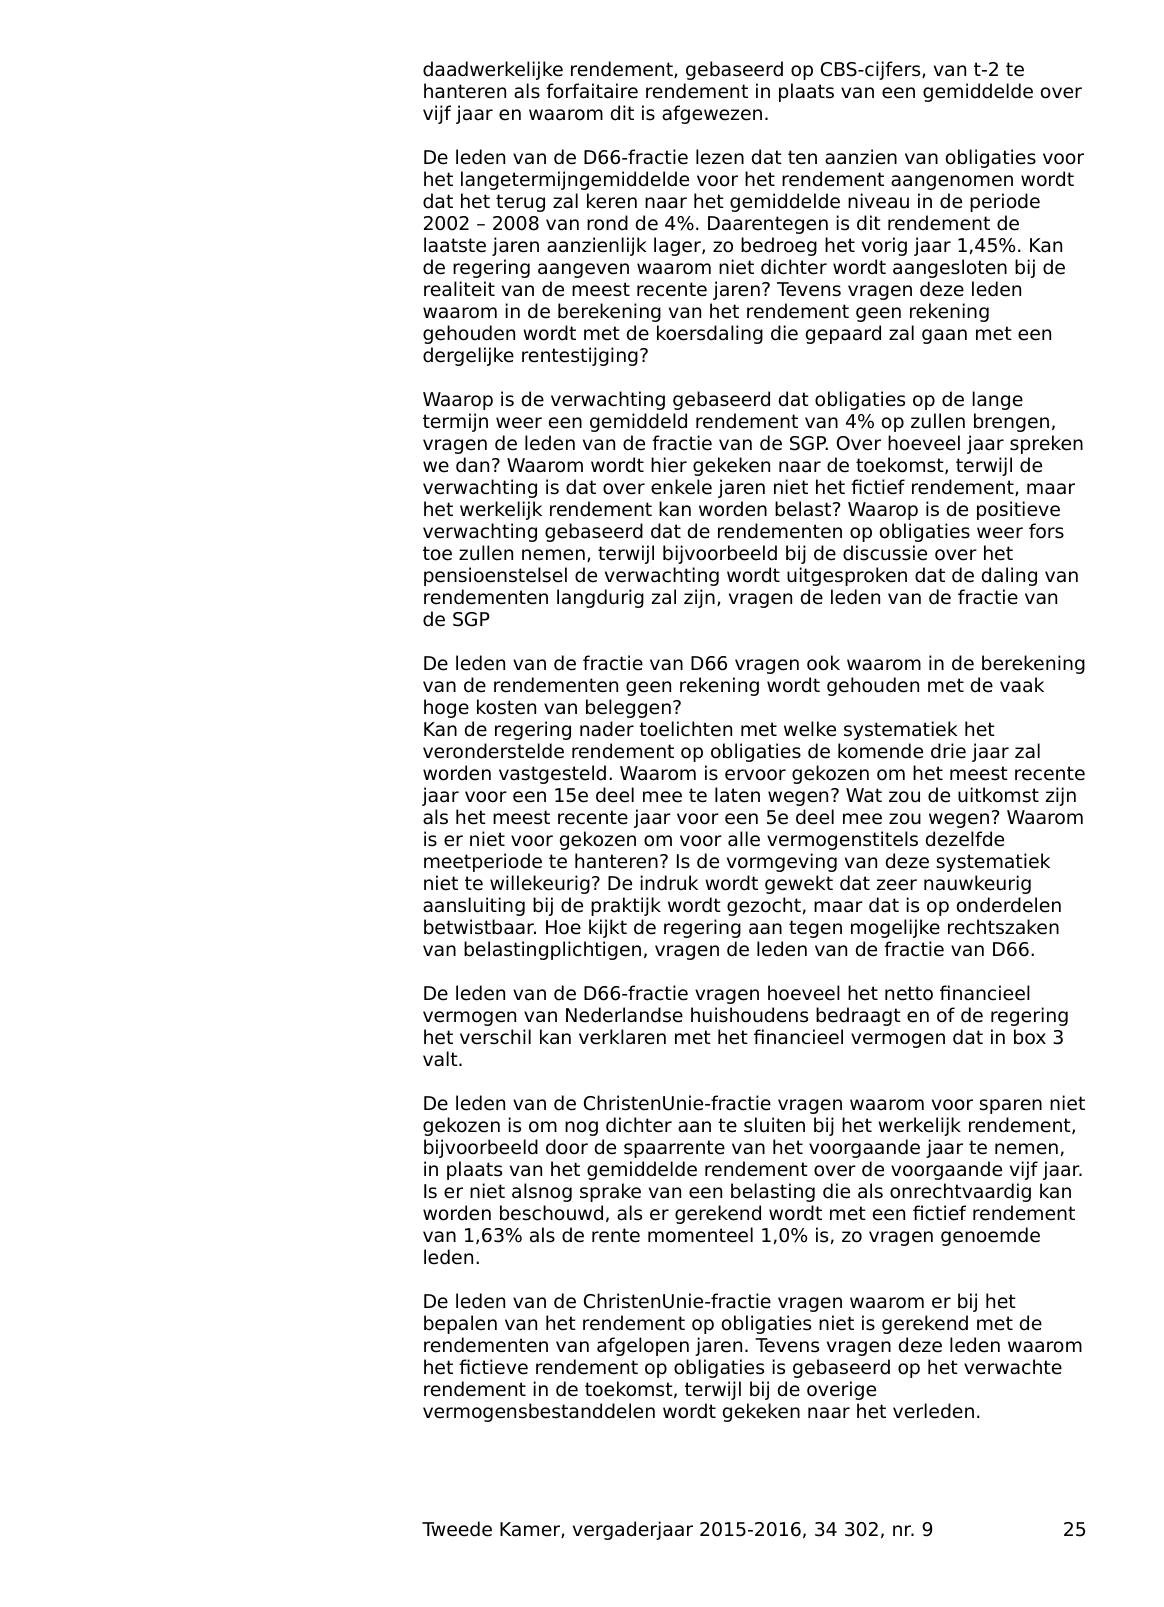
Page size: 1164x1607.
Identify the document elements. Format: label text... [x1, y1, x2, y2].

text De leden van de ChristenUnie-fractie vragen waarom voor sparen niet gekozen is om nog dichter aan te sluiten bij het werkelijk rendement, bijvoorbeeld door de spaarrente van het voorgaande jaar te nemen, in plaats van het gemiddelde rendement over de voorgaande vijf jaar. Is er niet alsnog sprake van een belasting die als onrechtvaardig kan worden beschouwd, als er gerekend wordt met een fictief rendement van 1,63% als de rente momenteel 1,0% is, zo vragen genoemde leden. [422, 1093, 1087, 1269]
text De leden van de D66-fractie lezen dat ten aanzien van obligaties voor het langetermijngemiddelde voor het rendement aangenomen wordt dat het terug zal keren naar het gemiddelde niveau in de periode 2002 – 2008 van rond de 4%. Daarentegen is dit rendement de laatste jaren aanzienlijk lager, zo bedroeg het vorig jaar 1,45%. Kan de regering aangeven waarom niet dichter wordt aangesloten bij de realiteit van de meest recente jaren? Tevens vragen deze leden waarom in de berekening van het rendement geen rekening gehouden wordt met de koersdaling die gepaard zal gaan met een dergelijke rentestijging? [422, 147, 1087, 367]
text De leden van de D66-fractie vragen hoeveel het netto financieel vermogen van Nederlandse huishoudens bedraagt en of de regering het verschil kan verklaren met het financieel vermogen dat in box 3 valt. [422, 983, 1087, 1071]
text daadwerkelijke rendement, gebaseerd op CBS-cijfers, van t-2 te hanteren als forfaitaire rendement in plaats van een gemiddelde over vijf jaar en waarom dit is afgewezen. [422, 59, 1087, 125]
text Waarop is de verwachting gebaseerd dat obligaties op de lange termijn weer een gemiddeld rendement van 4% op zullen brengen, vragen de leden van de fractie van de SGP. Over hoeveel jaar spreken we dan? Waarom wordt hier gekeken naar de toekomst, terwijl de verwachting is dat over enkele jaren niet het fictief rendement, maar het werkelijk rendement kan worden belast? Waarop is de positieve verwachting gebaseerd dat de rendementen op obligaties weer fors toe zullen nemen, terwijl bijvoorbeeld bij de discussie over het pensioenstelsel de verwachting wordt uitgesproken dat de daling van rendementen langdurig zal zijn, vragen de leden van de fractie van de SGP [422, 389, 1087, 631]
text Kan de regering nader toelichten met welke systematiek het veronderstelde rendement op obligaties de komende drie jaar zal worden vastgesteld. Waarom is ervoor gekozen om het meest recente jaar voor een 15e deel mee te laten wegen? Wat zou de uitkomst zijn als het meest recente jaar voor een 5e deel mee zou wegen? Waarom is er niet voor gekozen om voor alle vermogenstitels dezelfde meetperiode te hanteren? Is de vormgeving van deze systematiek niet te willekeurig? De indruk wordt gewekt dat zeer nauwkeurig aansluiting bij de praktijk wordt gezocht, maar dat is op onderdelen betwistbaar. Hoe kijkt de regering aan tegen mogelijke rechtszaken van belastingplichtigen, vragen de leden van de fractie van D66. [422, 719, 1087, 961]
text De leden van de ChristenUnie-fractie vragen waarom er bij het bepalen van het rendement op obligaties niet is gerekend met de rendementen van afgelopen jaren. Tevens vragen deze leden waarom het fictieve rendement op obligaties is gebaseerd op het verwachte rendement in de toekomst, terwijl bij de overige vermogensbestanddelen wordt gekeken naar het verleden. [422, 1291, 1087, 1423]
text De leden van de fractie van D66 vragen ook waarom in de berekening van de rendementen geen rekening wordt gehouden met de vaak hoge kosten van beleggen? [422, 653, 1087, 719]
